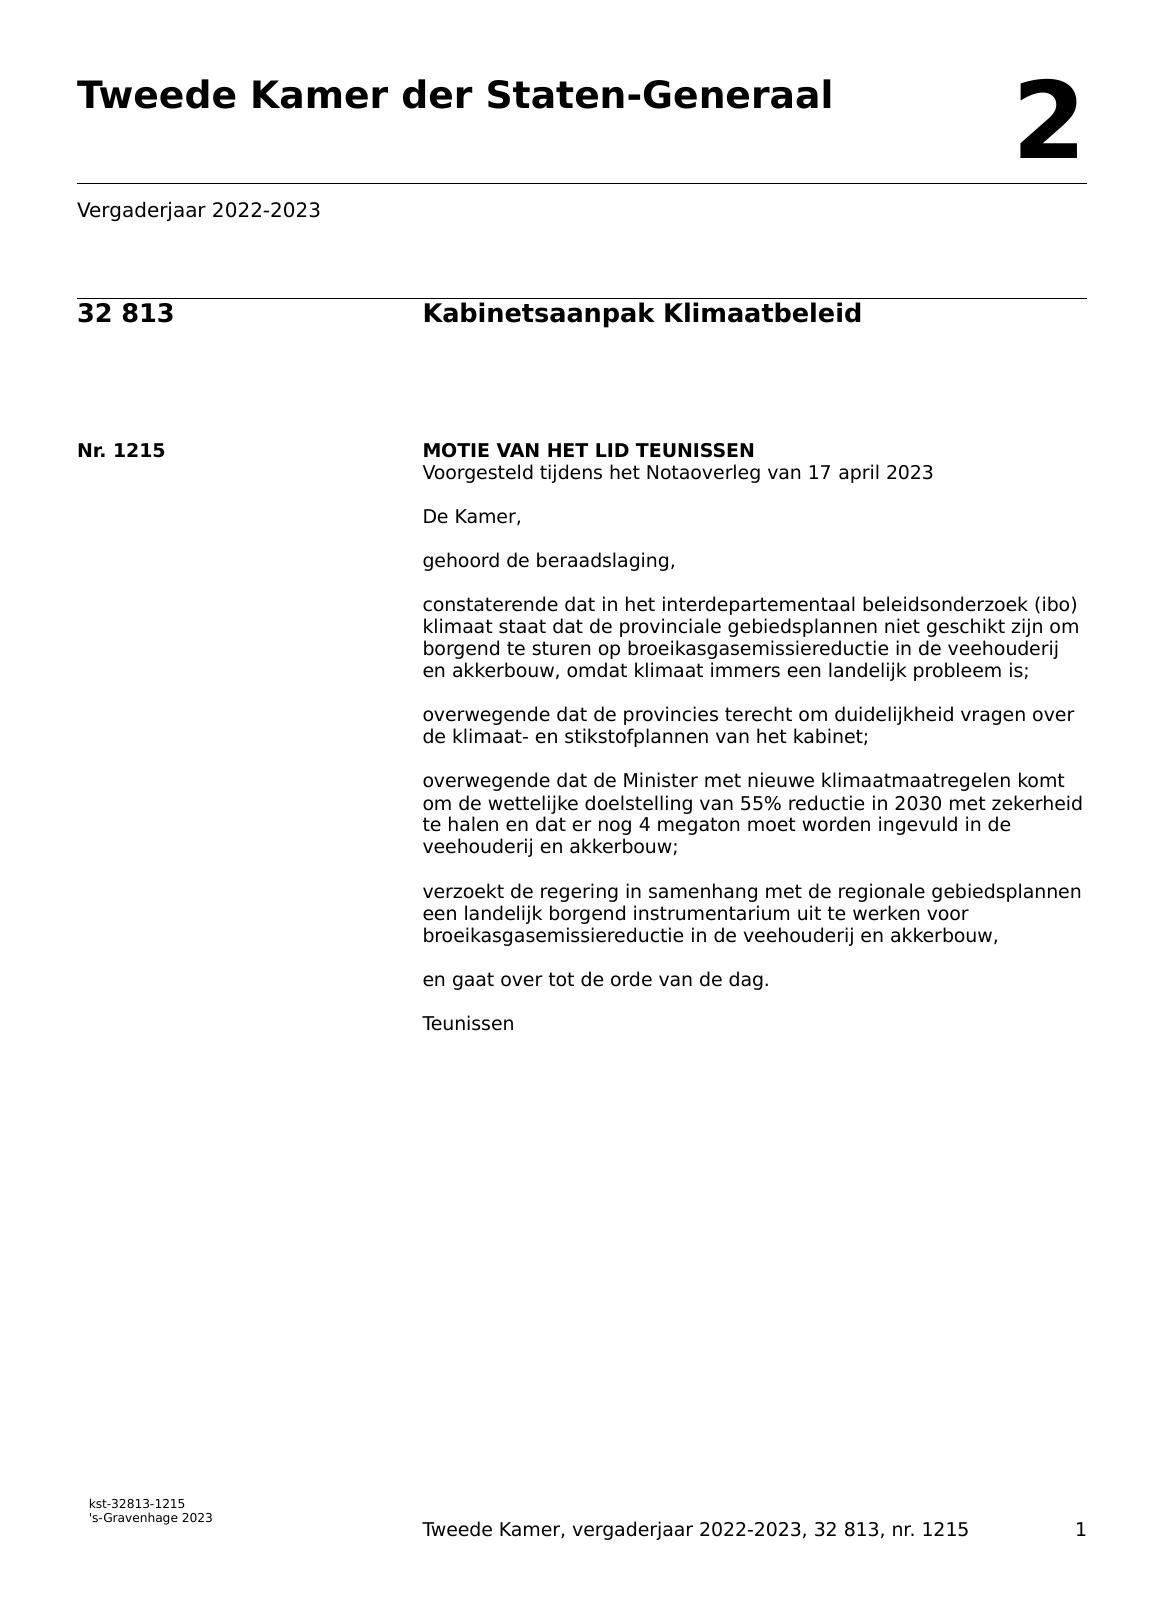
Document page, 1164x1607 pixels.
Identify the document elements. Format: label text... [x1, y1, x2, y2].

text en gaat over tot de orde van de dag. [422, 969, 1087, 991]
text 's-Gravenhage 2023 [88, 1511, 323, 1525]
text kst-32813-1215 [88, 1497, 323, 1511]
text De Kamer, [422, 506, 1087, 528]
text gehoord de beraadslaging, [422, 550, 1087, 572]
subtitle Nr. 1215 MOTIE VAN HET LID TEUNISSEN [77, 440, 1087, 462]
text Voorgesteld tijdens het Notaoverleg van 17 april 2023 [422, 462, 1087, 484]
text verzoekt de regering in samenhang met de regionale gebiedsplannen een landelijk borgend instrumentarium uit te werken voor broeikasgasemissiereductie in de veehouderij en akkerbouw, [422, 881, 1087, 946]
table_header Tweede Kamer der Staten-Generaal [77, 59, 886, 183]
table_cell Vergaderjaar 2022-2023 [77, 184, 1087, 298]
table_header 2 [886, 59, 1087, 183]
subtitle 32 813 Kabinetsaanpak Klimaatbeleid [77, 299, 1087, 329]
text Teunissen [422, 1013, 1087, 1035]
text overwegende dat de provincies terecht om duidelijkheid vragen over de klimaat- en stikstofplannen van het kabinet; [422, 704, 1087, 748]
text constaterende dat in het interdepartementaal beleidsonderzoek (ibo) klimaat staat dat de provinciale gebiedsplannen niet geschikt zijn om borgend te sturen op broeikasgasemissiereductie in de veehouderij en akkerbouw, omdat klimaat immers een landelijk probleem is; [422, 594, 1087, 682]
text overwegende dat de Minister met nieuwe klimaatmaatregelen komt om de wettelijke doelstelling van 55% reductie in 2030 met zekerheid te halen en dat er nog 4 megaton moet worden ingevuld in de veehouderij en akkerbouw; [422, 770, 1087, 858]
